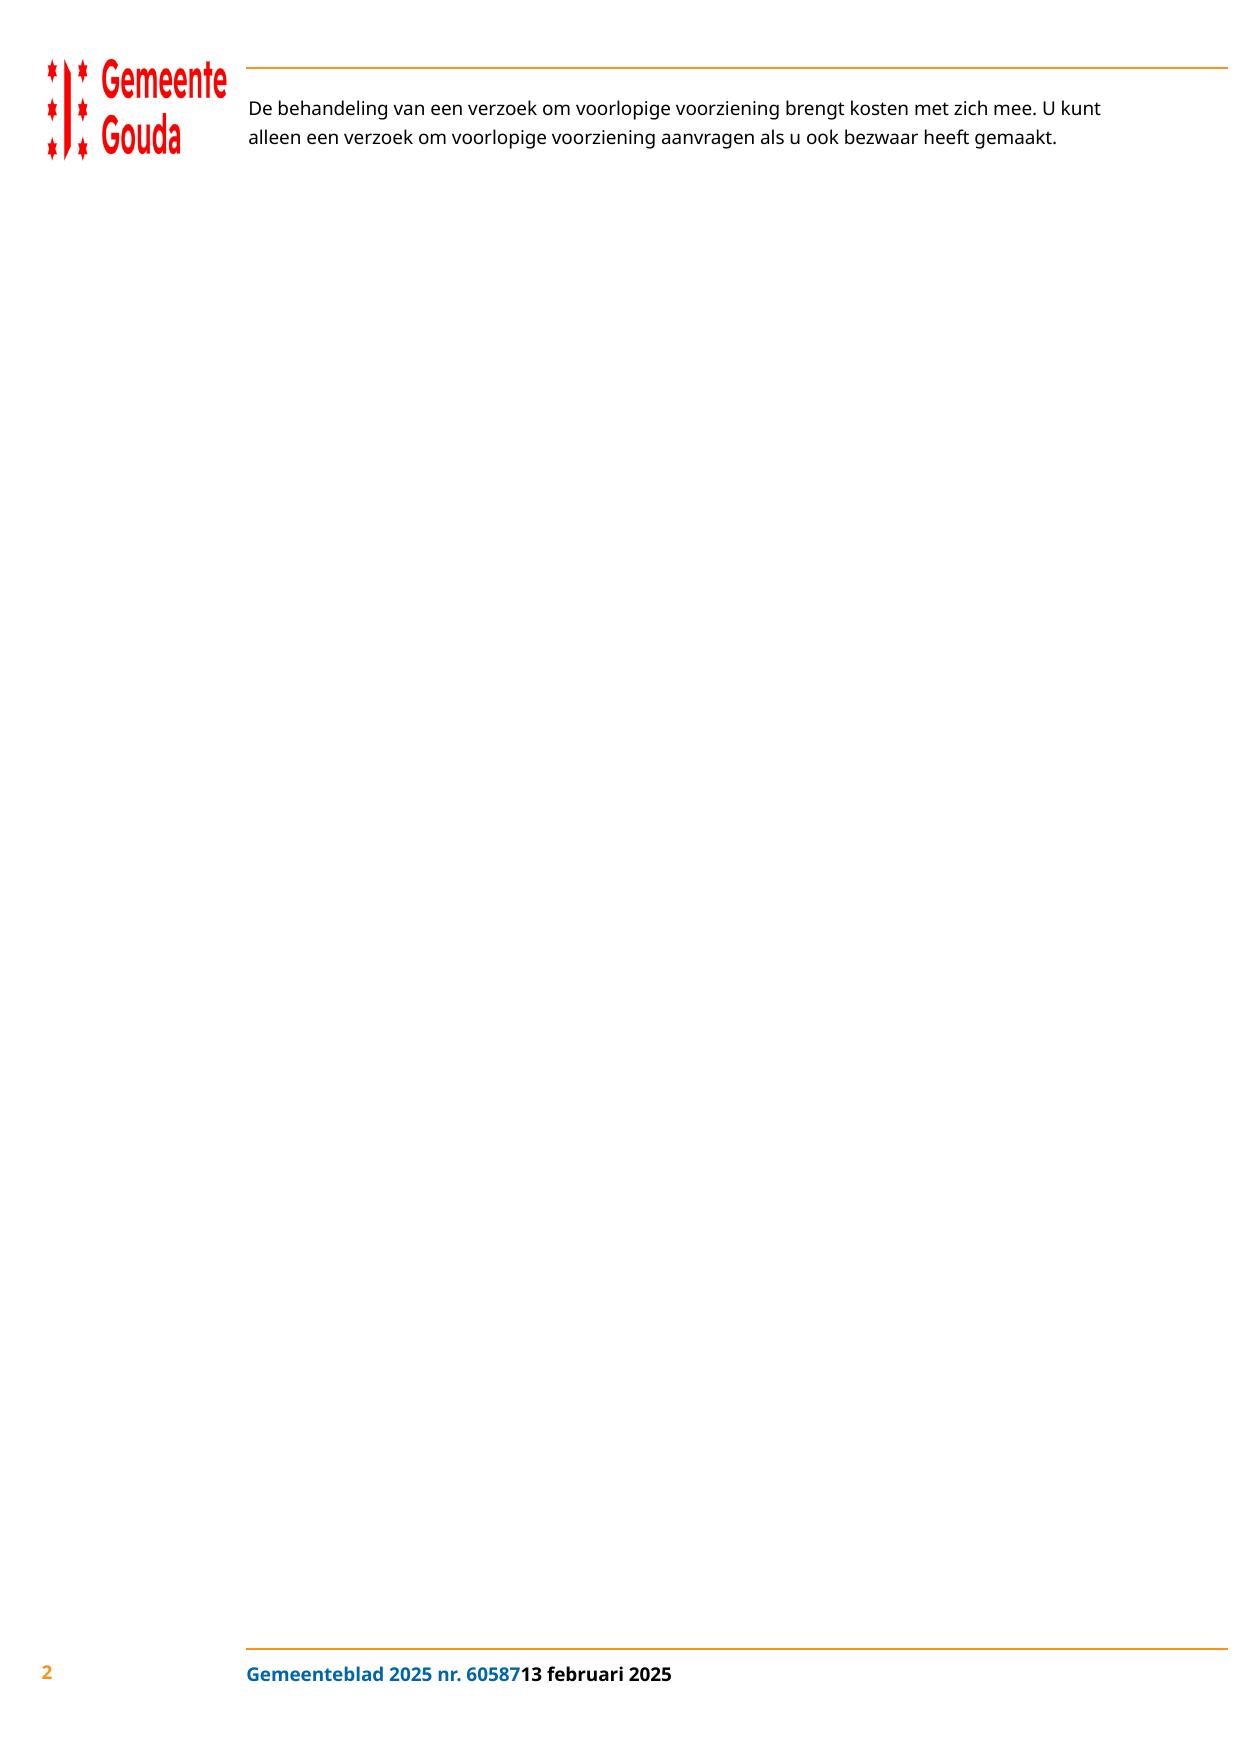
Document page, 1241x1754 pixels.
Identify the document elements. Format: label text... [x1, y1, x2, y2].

text De behandeling van een verzoek om voorlopige voorziening brengt kosten met zich mee. U kunt alleen een verzoek om voorlopige voorziening aanvragen als u ook bezwaar heeft gemaakt. [248, 95, 1152, 150]
picture [41, 47, 231, 172]
